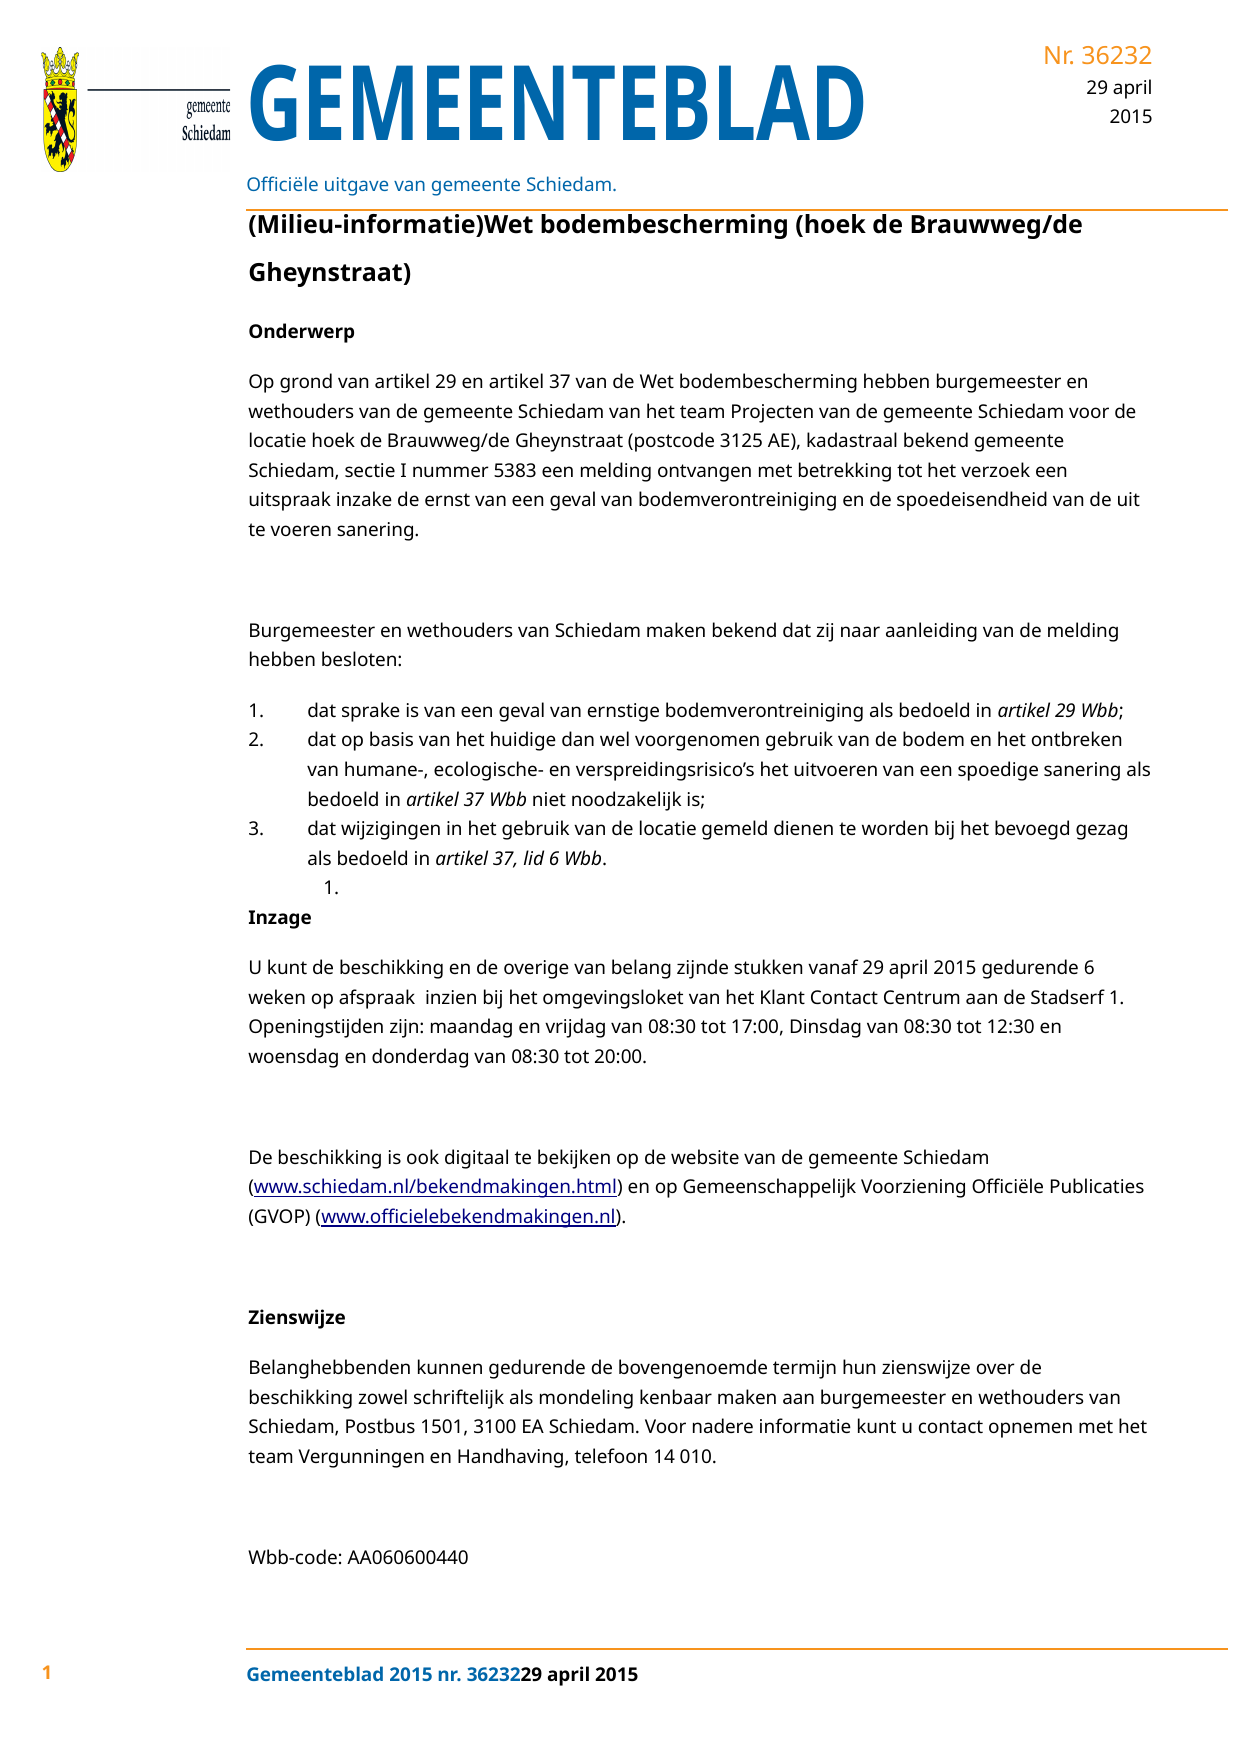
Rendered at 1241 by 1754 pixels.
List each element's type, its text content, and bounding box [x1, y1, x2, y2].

text Inzage [248, 904, 1152, 930]
text U kunt de beschikking en de overige van belang zijnde stukken vanaf 29 april 2015 gedurende 6 weken op afspraak inzien bij het omgevingsloket van het Klant Contact Centrum aan de Stadserf 1. Openingstijden zijn: maandag en vrijdag van 08:30 tot 17:00, Dinsdag van 08:30 tot 12:30 en woensdag en donderdag van 08:30 tot 20:00. [248, 954, 1152, 1069]
text (Milieu-informatie)Wet bodembescherming (hoek de Brauwweg/de Gheynstraat) [248, 211, 1152, 288]
picture [41, 47, 231, 172]
list dat sprake is van een geval van ernstige bodemverontreiniging als bedoeld in artikel 29 Wbb; [248, 697, 1152, 723]
text Burgemeester en wethouders van Schiedam maken bekend dat zij naar aanleiding van de melding hebben besloten: [248, 617, 1152, 672]
list dat op basis van het huidige dan wel voorgenomen gebruik van de bodem en het ontbreken van humane-, ecologische- en verspreidingsrisico’s het uitvoeren van een spoedige sanering als bedoeld in artikel 37 Wbb niet noodzakelijk is; [248, 727, 1152, 812]
text Wbb-code: AA060600440 [248, 1544, 1152, 1570]
text Onderwerp [248, 318, 1152, 344]
text Belanghebbenden kunnen gedurende de bovengenoemde termijn hun zienswijze over de beschikking zowel schriftelijk als mondeling kenbaar maken aan burgemeester en wethouders van Schiedam, Postbus 1501, 3100 EA Schiedam. Voor nadere informatie kunt u contact opnemen met het team Vergunningen en Handhaving, telefoon 14 010. [248, 1354, 1152, 1469]
text De beschikking is ook digitaal te bekijken op de website van de gemeente Schiedam (www.schiedam.nl/bekendmakingen.html) en op Gemeenschappelijk Voorziening Officiële Publicaties (GVOP) (www.officielebekendmakingen.nl). [248, 1144, 1152, 1229]
list dat wijzigingen in het gebruik van de locatie gemeld dienen te worden bij het bevoegd gezag als bedoeld in artikel 37, lid 6 Wbb. [248, 815, 1152, 871]
text Zienswijze [248, 1304, 1152, 1330]
text Op grond van artikel 29 en artikel 37 van de Wet bodembescherming hebben burgemeester en wethouders van de gemeente Schiedam van het team Projecten van de gemeente Schiedam voor de locatie hoek de Brauwweg/de Gheynstraat (postcode 3125 AE), kadastraal bekend gemeente Schiedam, sectie I nummer 5383 een melding ontvangen met betrekking tot het verzoek een uitspraak inzake de ernst van een geval van bodemverontreiniging en de spoedeisendheid van de uit te voeren sanering. [248, 368, 1152, 542]
